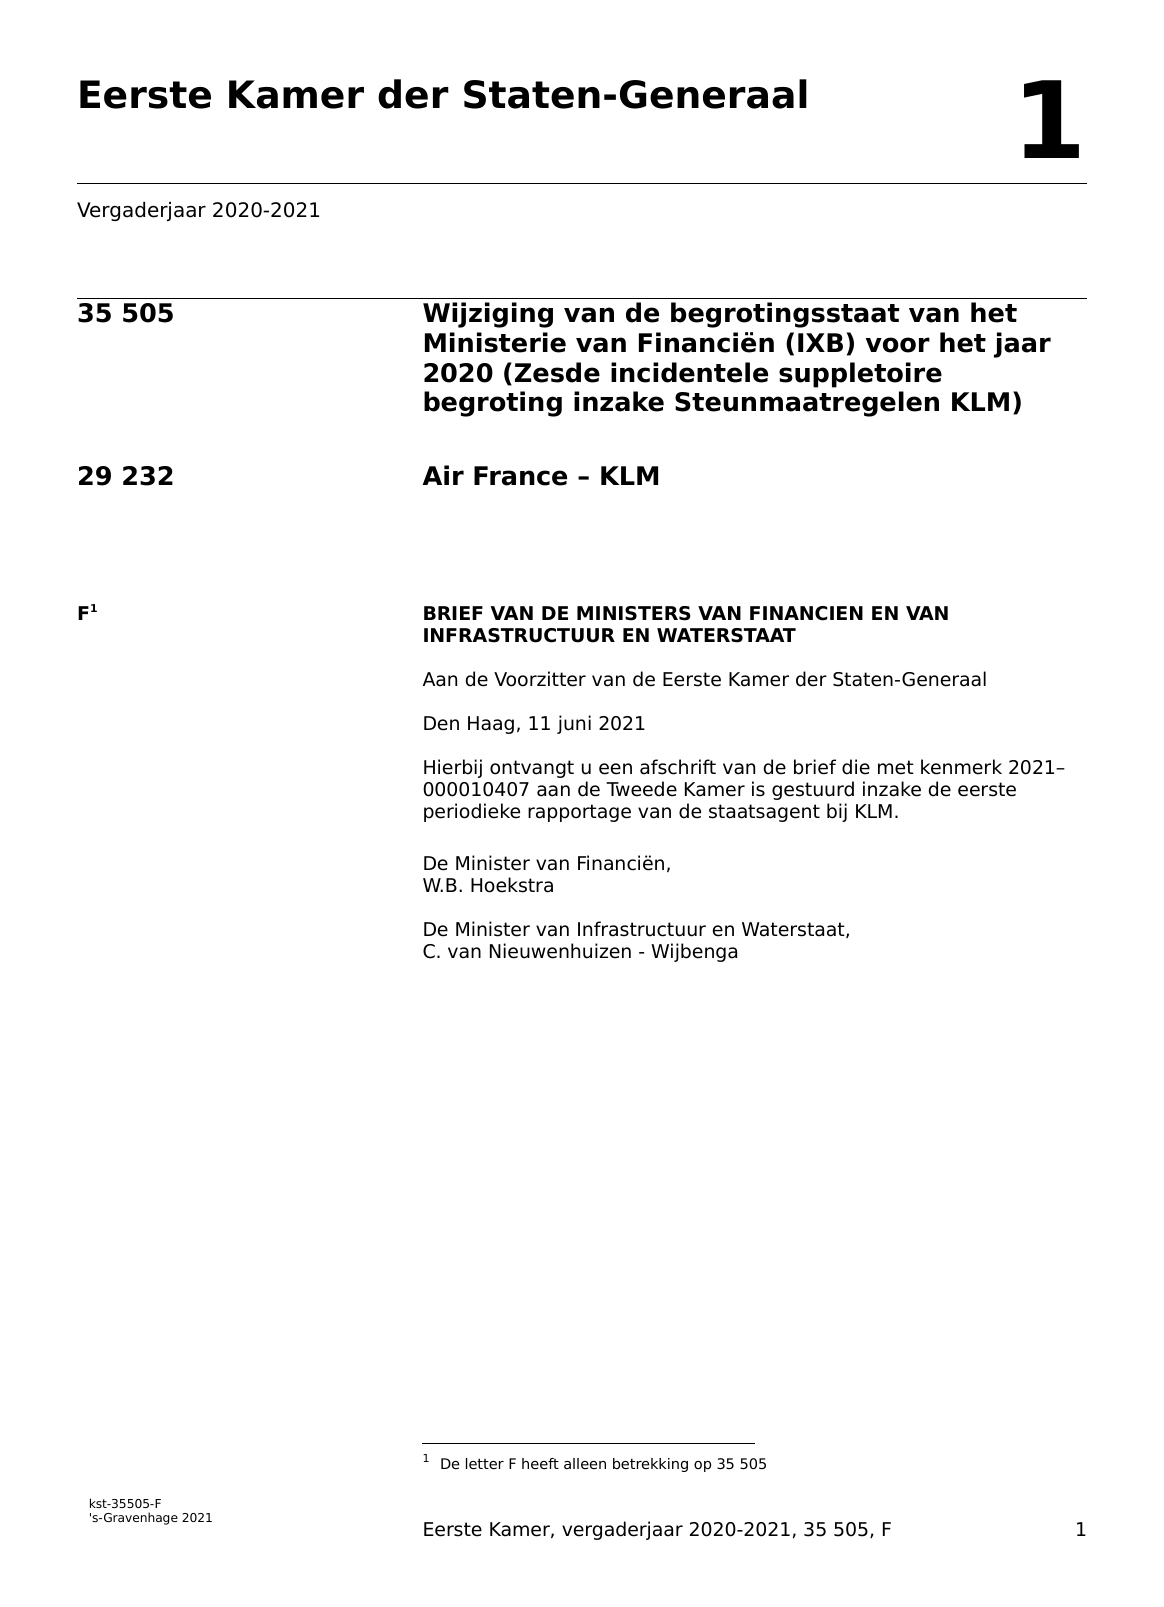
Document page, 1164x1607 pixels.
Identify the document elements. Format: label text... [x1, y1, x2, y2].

subtitle 35 505 Wijziging van de begrotingsstaat van het Ministerie van Financiën (IXB) voor het jaar 2020 (Zesde incidentele suppletoire begroting inzake Steunmaatregelen KLM) [77, 299, 1087, 418]
table_header Eerste Kamer der Staten-Generaal [77, 59, 886, 183]
text 's-Gravenhage 2021 [88, 1511, 323, 1525]
subtitle F BRIEF VAN DE MINISTERS VAN FINANCIEN EN VAN INFRASTRUCTUUR EN WATERSTAAT [77, 603, 1087, 647]
subtitle 29 232 Air France – KLM [77, 462, 1087, 492]
text Hierbij ontvangt u een afschrift van de brief die met kenmerk 2021–000010407 aan de Tweede Kamer is gestuurd inzake de eerste periodieke rapportage van de staatsagent bij KLM. [422, 757, 1087, 823]
text De Minister van Infrastructuur en Waterstaat, C. van Nieuwenhuizen - Wijbenga [422, 919, 1087, 963]
table_header 1 [886, 59, 1087, 183]
text De Minister van Financiën, W.B. Hoekstra [422, 853, 1087, 897]
text De letter F heeft alleen betrekking op 35 505 [422, 1452, 1087, 1474]
table_cell Vergaderjaar 2020-2021 [77, 184, 1087, 298]
text Den Haag, 11 juni 2021 [422, 713, 1087, 735]
text Aan de Voorzitter van de Eerste Kamer der Staten-Generaal [422, 669, 1087, 691]
text kst-35505-F [88, 1497, 323, 1511]
